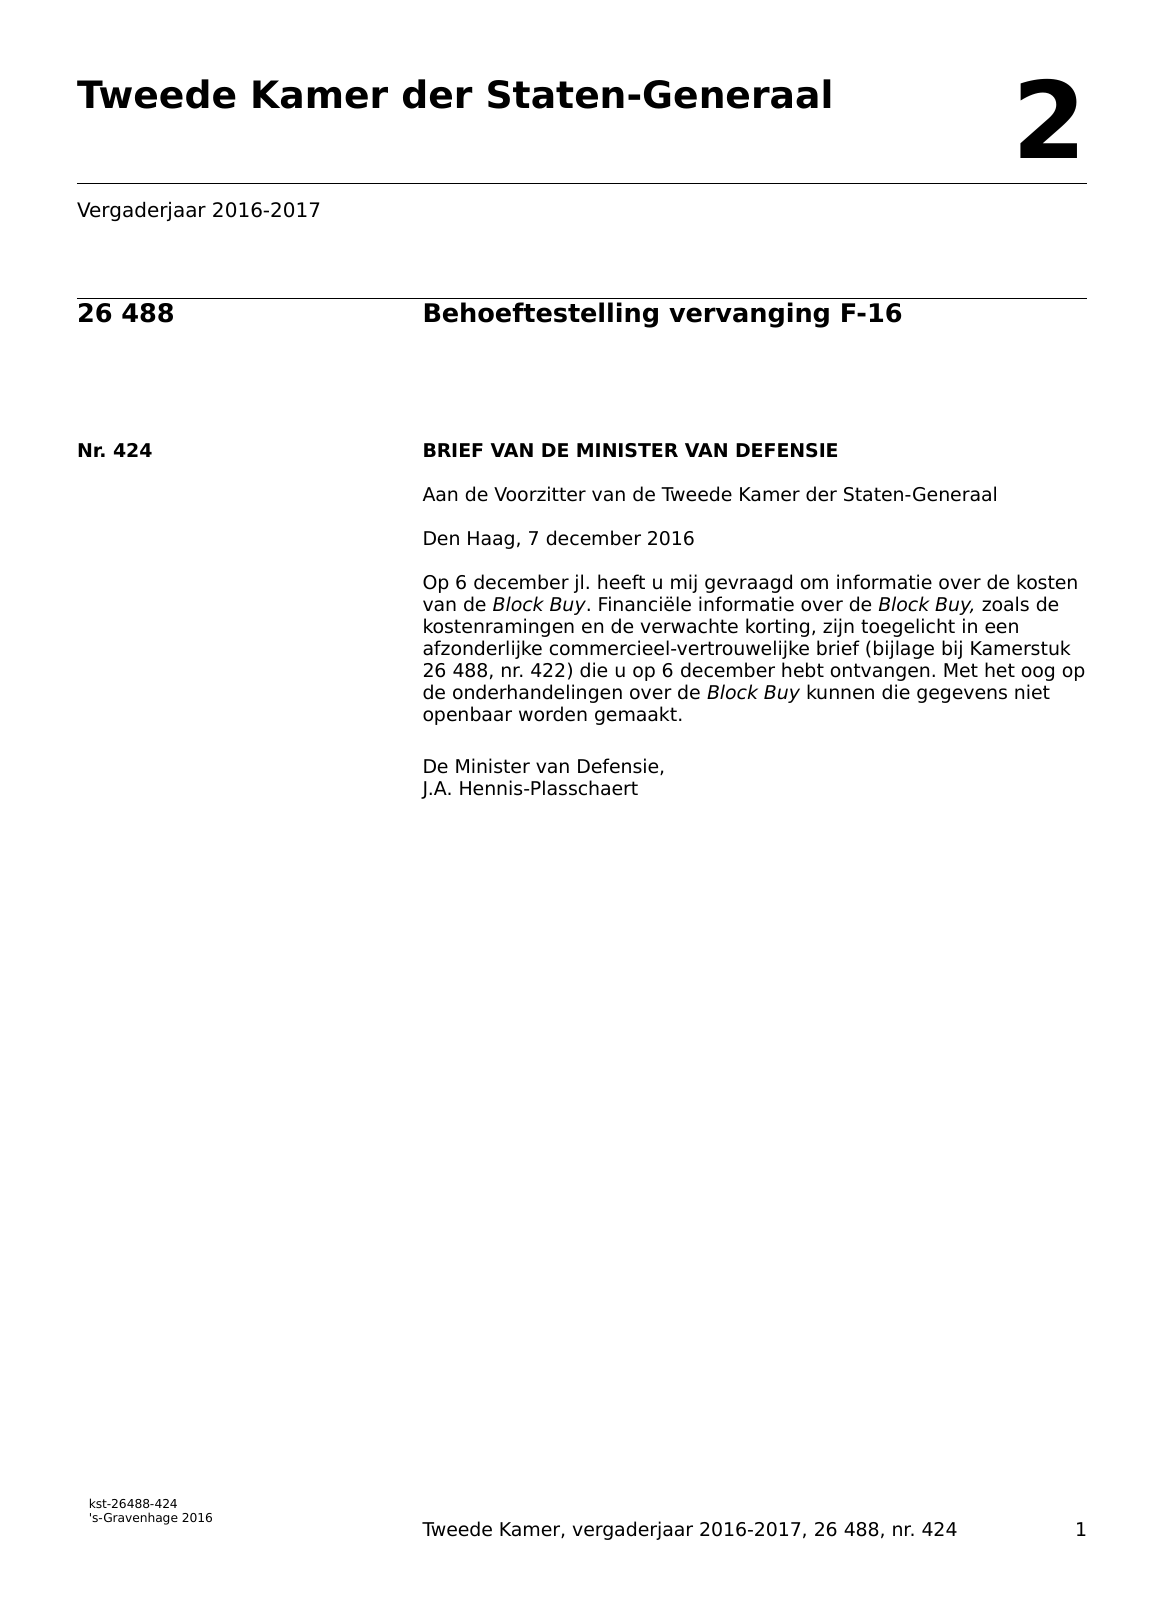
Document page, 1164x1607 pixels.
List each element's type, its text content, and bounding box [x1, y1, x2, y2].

table_header Tweede Kamer der Staten-Generaal [77, 59, 886, 183]
table_cell Vergaderjaar 2016-2017 [77, 184, 1087, 298]
subtitle 26 488 Behoeftestelling vervanging F-16 [77, 299, 1087, 329]
text De Minister van Defensie, J.A. Hennis-Plasschaert [422, 756, 1087, 800]
text kst-26488-424 [88, 1497, 323, 1511]
text Op 6 december jl. heeft u mij gevraagd om informatie over de kosten van de Block Buy. Financiële informatie over de Block Buy, zoals de kostenramingen en de verwachte korting, zijn toegelicht in een afzonderlijke commercieel-vertrouwelijke brief (bijlage bij Kamerstuk 26 488, nr. 422) die u op 6 december hebt ontvangen. Met het oog op de onderhandelingen over de Block Buy kunnen die gegevens niet openbaar worden gemaakt. [422, 572, 1087, 726]
text Den Haag, 7 december 2016 [422, 528, 1087, 550]
text Aan de Voorzitter van de Tweede Kamer der Staten-Generaal [422, 484, 1087, 506]
subtitle Nr. 424 BRIEF VAN DE MINISTER VAN DEFENSIE [77, 440, 1087, 462]
text 's-Gravenhage 2016 [88, 1511, 323, 1525]
table_header 2 [886, 59, 1087, 183]
